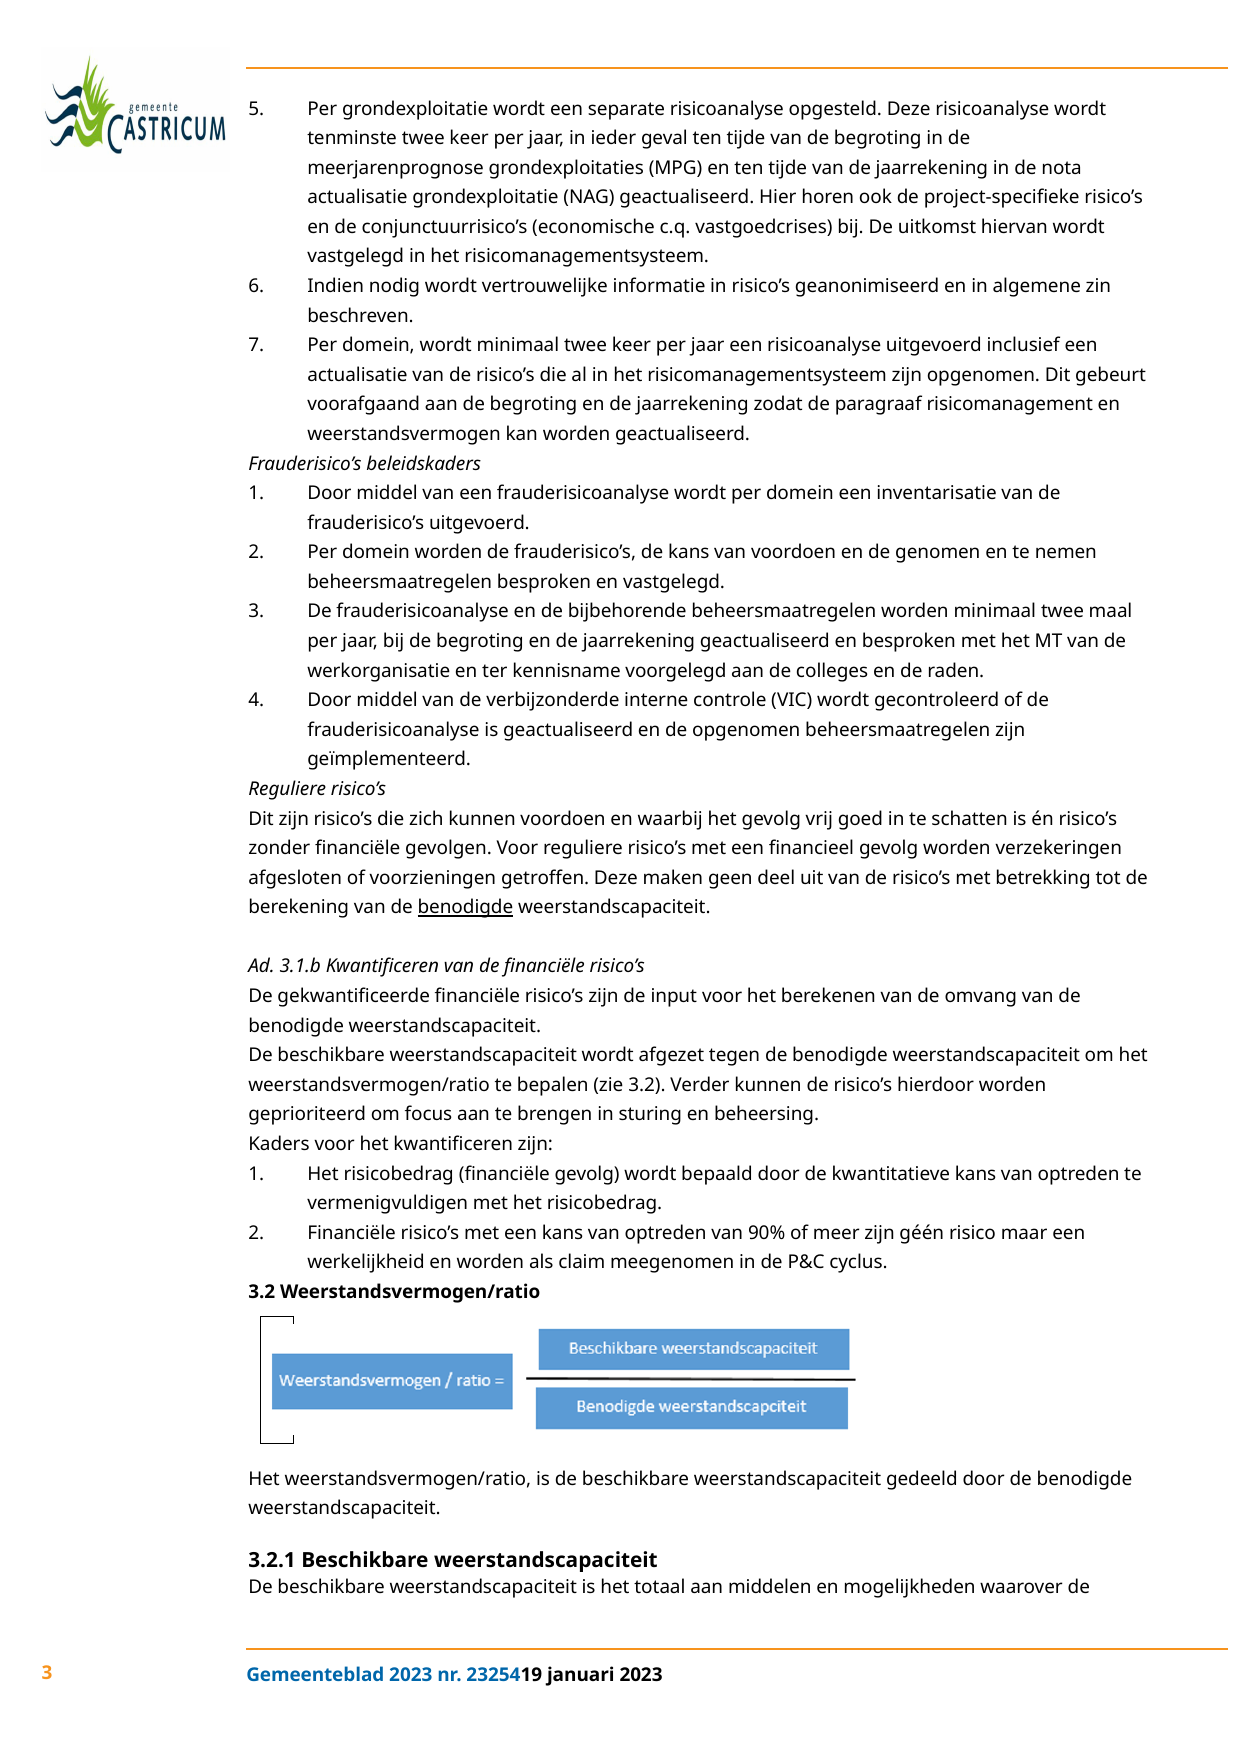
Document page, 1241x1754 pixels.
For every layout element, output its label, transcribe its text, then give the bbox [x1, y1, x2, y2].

text Ad. 3.1.b Kwantificeren van de financiële risico’s [248, 953, 1152, 978]
text Dit zijn risico’s die zich kunnen voordoen en waarbij het gevolg vrij goed in te schatten is én risico’s zonder financiële gevolgen. Voor reguliere risico’s met een financieel gevolg worden verzekeringen afgesloten of voorzieningen getroffen. Deze maken geen deel uit van de risico’s met betrekking tot de berekening van de benodigde weerstandscapaciteit. [248, 805, 1152, 919]
text Het weerstandsvermogen/ratio, is de beschikbare weerstandscapaciteit gedeeld door de benodigde weerstandscapaciteit. [248, 1465, 1152, 1520]
list Per domein, wordt minimaal twee keer per jaar een risicoanalyse uitgevoerd inclusief een actualisatie van de risico’s die al in het risicomanagementsysteem zijn opgenomen. Dit gebeurt voorafgaand aan de begroting en de jaarrekening zodat de paragraaf risicomanagement en weerstandsvermogen kan worden geactualiseerd. [248, 331, 1152, 446]
list Het risicobedrag (financiële gevolg) wordt bepaald door de kwantitatieve kans van optreden te vermenigvuldigen met het risicobedrag. [248, 1160, 1152, 1215]
text 3.2 Weerstandsvermogen/ratio [248, 1278, 1152, 1304]
text Reguliere risico’s [248, 775, 1152, 801]
list Financiële risico’s met een kans van optreden van 90% of meer zijn géén risico maar een werkelijkheid en worden als claim meegenomen in de P&C cyclus. [248, 1219, 1152, 1274]
text 3.2.1 Beschikbare weerstandscapaciteit [248, 1545, 1152, 1573]
list De frauderisicoanalyse en de bijbehorende beheersmaatregelen worden minimaal twee maal per jaar, bij de begroting en de jaarrekening geactualiseerd en besproken met het MT van de werkorganisatie en ter kennisname voorgelegd aan de colleges en de raden. [248, 598, 1152, 683]
list Door middel van de verbijzonderde interne controle (VIC) wordt gecontroleerd of de frauderisicoanalyse is geactualiseerd en de opgenomen beheersmaatregelen zijn geïmplementeerd. [248, 686, 1152, 771]
text De beschikbare weerstandscapaciteit wordt afgezet tegen de benodigde weerstandscapaciteit om het weerstandsvermogen/ratio te bepalen (zie 3.2). Verder kunnen de risico’s hierdoor worden geprioriteerd om focus aan te brengen in sturing en beheersing. [248, 1041, 1152, 1126]
list Per grondexploitatie wordt een separate risicoanalyse opgesteld. Deze risicoanalyse wordt tenminste twee keer per jaar, in ieder geval ten tijde van de begroting in de meerjarenprognose grondexploitaties (MPG) en ten tijde van de jaarrekening in de nota actualisatie grondexploitatie (NAG) geactualiseerd. Hier horen ook de project-specifieke risico’s en de conjunctuurrisico’s (economische c.q. vastgoedcrises) bij. De uitkomst hiervan wordt vastgelegd in het risicomanagementsysteem. [248, 95, 1152, 268]
picture [41, 47, 231, 172]
list Door middel van een frauderisicoanalyse wordt per domein een inventarisatie van de frauderisico’s uitgevoerd. [248, 479, 1152, 535]
text Kaders voor het kwantificeren zijn: [248, 1130, 1152, 1156]
list Indien nodig wordt vertrouwelijke informatie in risico’s geanonimiseerd en in algemene zin beschreven. [248, 272, 1152, 328]
list Per domein worden de frauderisico’s, de kans van voordoen en de genomen en te nemen beheersmaatregelen besproken en vastgelegd. [248, 538, 1152, 594]
picture [268, 1324, 860, 1435]
text De gekwantificeerde financiële risico’s zijn de input voor het berekenen van de omvang van de benodigde weerstandscapaciteit. [248, 982, 1152, 1038]
text Frauderisico’s beleidskaders [248, 450, 1152, 476]
text De beschikbare weerstandscapaciteit is het totaal aan middelen en mogelijkheden waarover de [248, 1573, 1152, 1599]
